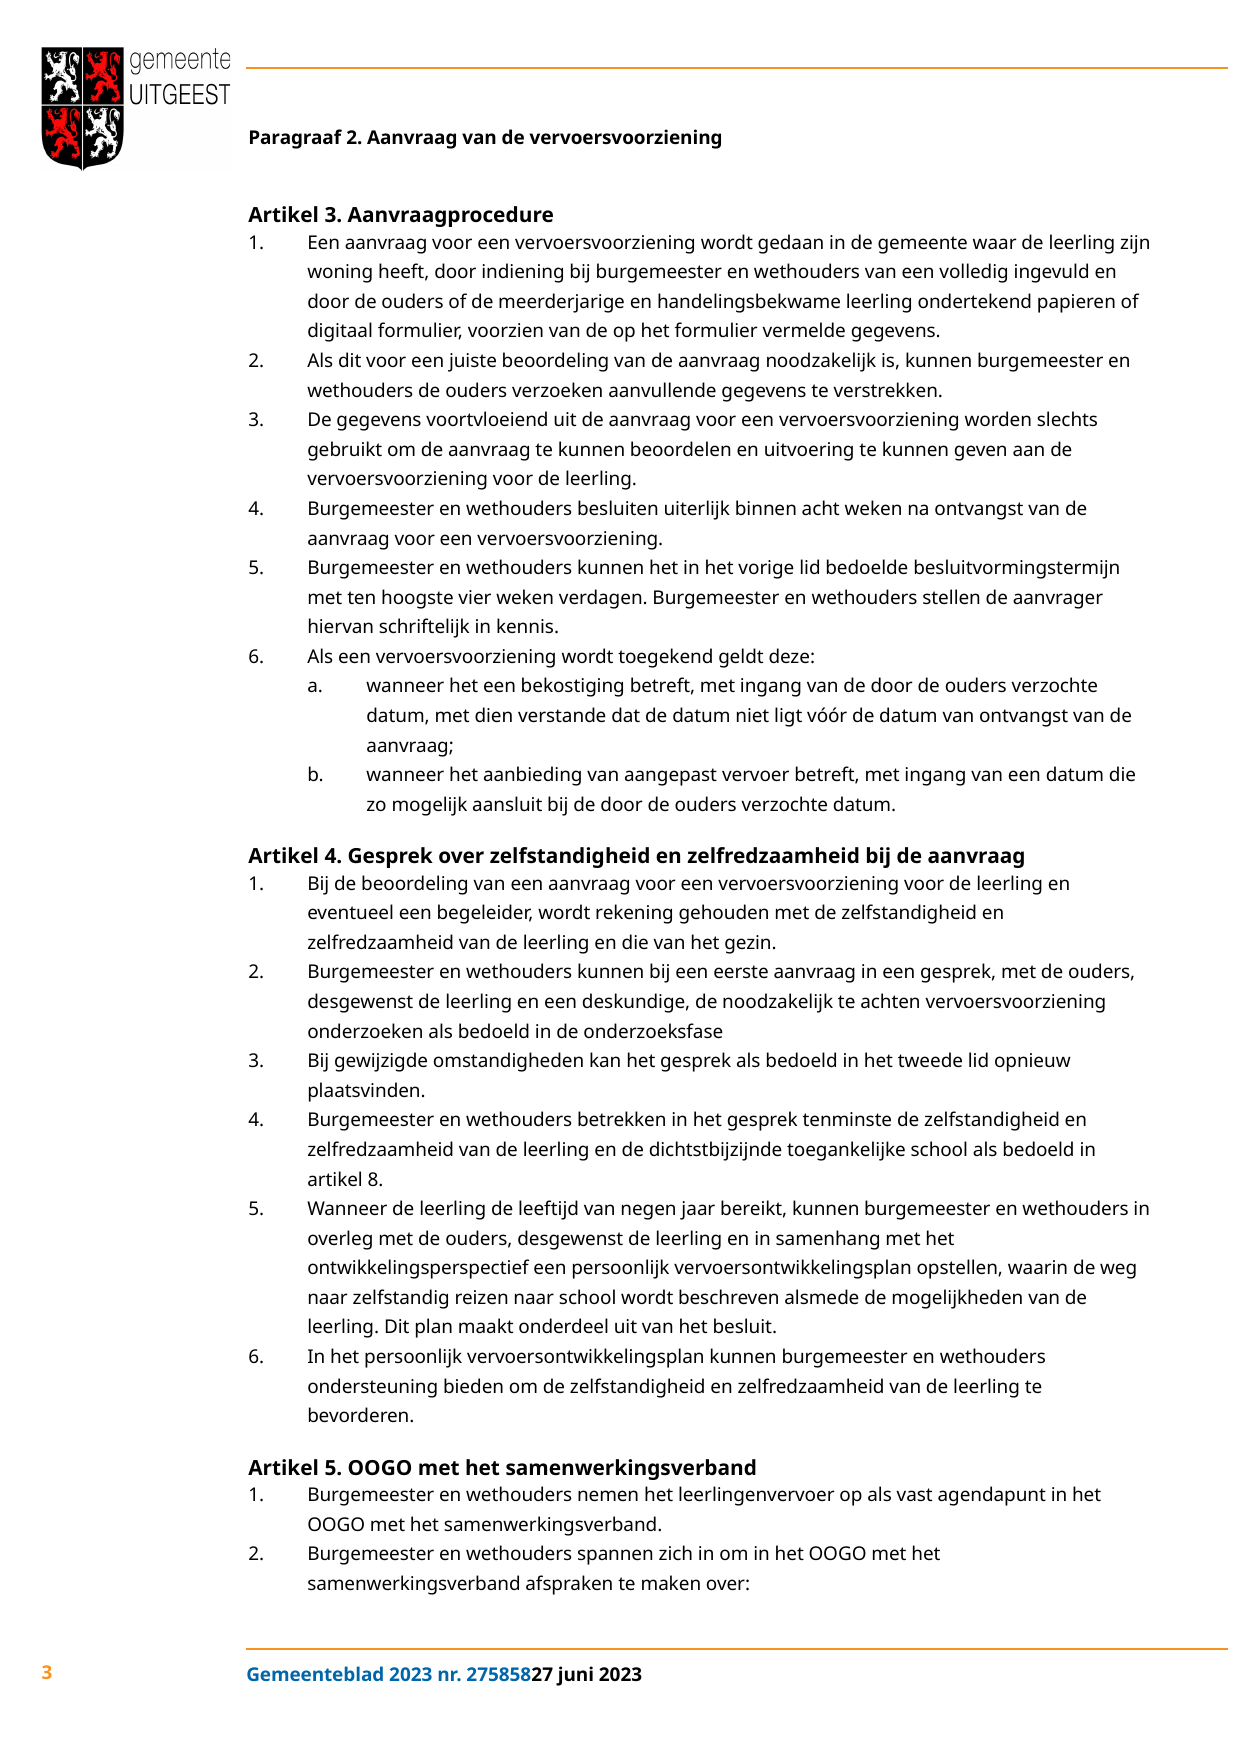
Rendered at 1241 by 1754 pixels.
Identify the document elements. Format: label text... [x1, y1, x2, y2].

picture [41, 47, 231, 172]
list De gegevens voortvloeiend uit de aanvraag voor een vervoersvoorziening worden slechts gebruikt om de aanvraag te kunnen beoordelen en uitvoering te kunnen geven aan de vervoersvoorziening voor de leerling. [248, 406, 1152, 491]
list Bij gewijzigde omstandigheden kan het gesprek als bedoeld in het tweede lid opnieuw plaatsvinden. [248, 1047, 1152, 1103]
text Paragraaf 2. Aanvraag van de vervoersvoorziening [248, 124, 1152, 150]
list wanneer het aanbieding van aangepast vervoer betreft, met ingang van een datum die zo mogelijk aansluit bij de door de ouders verzochte datum. [307, 761, 1152, 817]
list Burgemeester en wethouders betrekken in het gesprek tenminste de zelfstandigheid en zelfredzaamheid van de leerling en de dichtstbijzijnde toegankelijke school als bedoeld in artikel 8. [248, 1107, 1152, 1191]
text Artikel 4. Gesprek over zelfstandigheid en zelfredzaamheid bij de aanvraag [248, 841, 1152, 870]
list wanneer het een bekostiging betreft, met ingang van de door de ouders verzochte datum, met dien verstande dat de datum niet ligt vóór de datum van ontvangst van de aanvraag; [307, 673, 1152, 758]
list Burgemeester en wethouders nemen het leerlingenvervoer op als vast agendapunt in het OOGO met het samenwerkingsverband. [248, 1481, 1152, 1537]
list Als dit voor een juiste beoordeling van de aanvraag noodzakelijk is, kunnen burgemeester en wethouders de ouders verzoeken aanvullende gegevens te verstrekken. [248, 347, 1152, 403]
list Burgemeester en wethouders spannen zich in om in het OOGO met het samenwerkingsverband afspraken te maken over: [248, 1540, 1152, 1596]
list Burgemeester en wethouders kunnen het in het vorige lid bedoelde besluitvormingstermijn met ten hoogste vier weken verdagen. Burgemeester en wethouders stellen de aanvrager hiervan schriftelijk in kennis. [248, 554, 1152, 639]
list In het persoonlijk vervoersontwikkelingsplan kunnen burgemeester en wethouders ondersteuning bieden om de zelfstandigheid en zelfredzaamheid van de leerling te bevorderen. [248, 1343, 1152, 1428]
list Een aanvraag voor een vervoersvoorziening wordt gedaan in de gemeente waar de leerling zijn woning heeft, door indiening bij burgemeester en wethouders van een volledig ingevuld en door de ouders of de meerderjarige en handelingsbekwame leerling ondertekend papieren of digitaal formulier, voorzien van de op het formulier vermelde gegevens. [248, 229, 1152, 343]
list Burgemeester en wethouders besluiten uiterlijk binnen acht weken na ontvangst van de aanvraag voor een vervoersvoorziening. [248, 495, 1152, 551]
text Artikel 3. Aanvraagprocedure [248, 201, 1152, 229]
list Bij de beoordeling van een aanvraag voor een vervoersvoorziening voor de leerling en eventueel een begeleider, wordt rekening gehouden met de zelfstandigheid en zelfredzaamheid van de leerling en die van het gezin. [248, 870, 1152, 955]
list Burgemeester en wethouders kunnen bij een eerste aanvraag in een gesprek, met de ouders, desgewenst de leerling en een deskundige, de noodzakelijk te achten vervoersvoorziening onderzoeken als bedoeld in de onderzoeksfase [248, 959, 1152, 1043]
text Artikel 5. OOGO met het samenwerkingsverband [248, 1453, 1152, 1481]
list Als een vervoersvoorziening wordt toegekend geldt deze: [248, 643, 1152, 669]
list Wanneer de leerling de leeftijd van negen jaar bereikt, kunnen burgemeester en wethouders in overleg met de ouders, desgewenst de leerling en in samenhang met het ontwikkelingsperspectief een persoonlijk vervoersontwikkelingsplan opstellen, waarin de weg naar zelfstandig reizen naar school wordt beschreven alsmede de mogelijkheden van de leerling. Dit plan maakt onderdeel uit van het besluit. [248, 1195, 1152, 1339]
